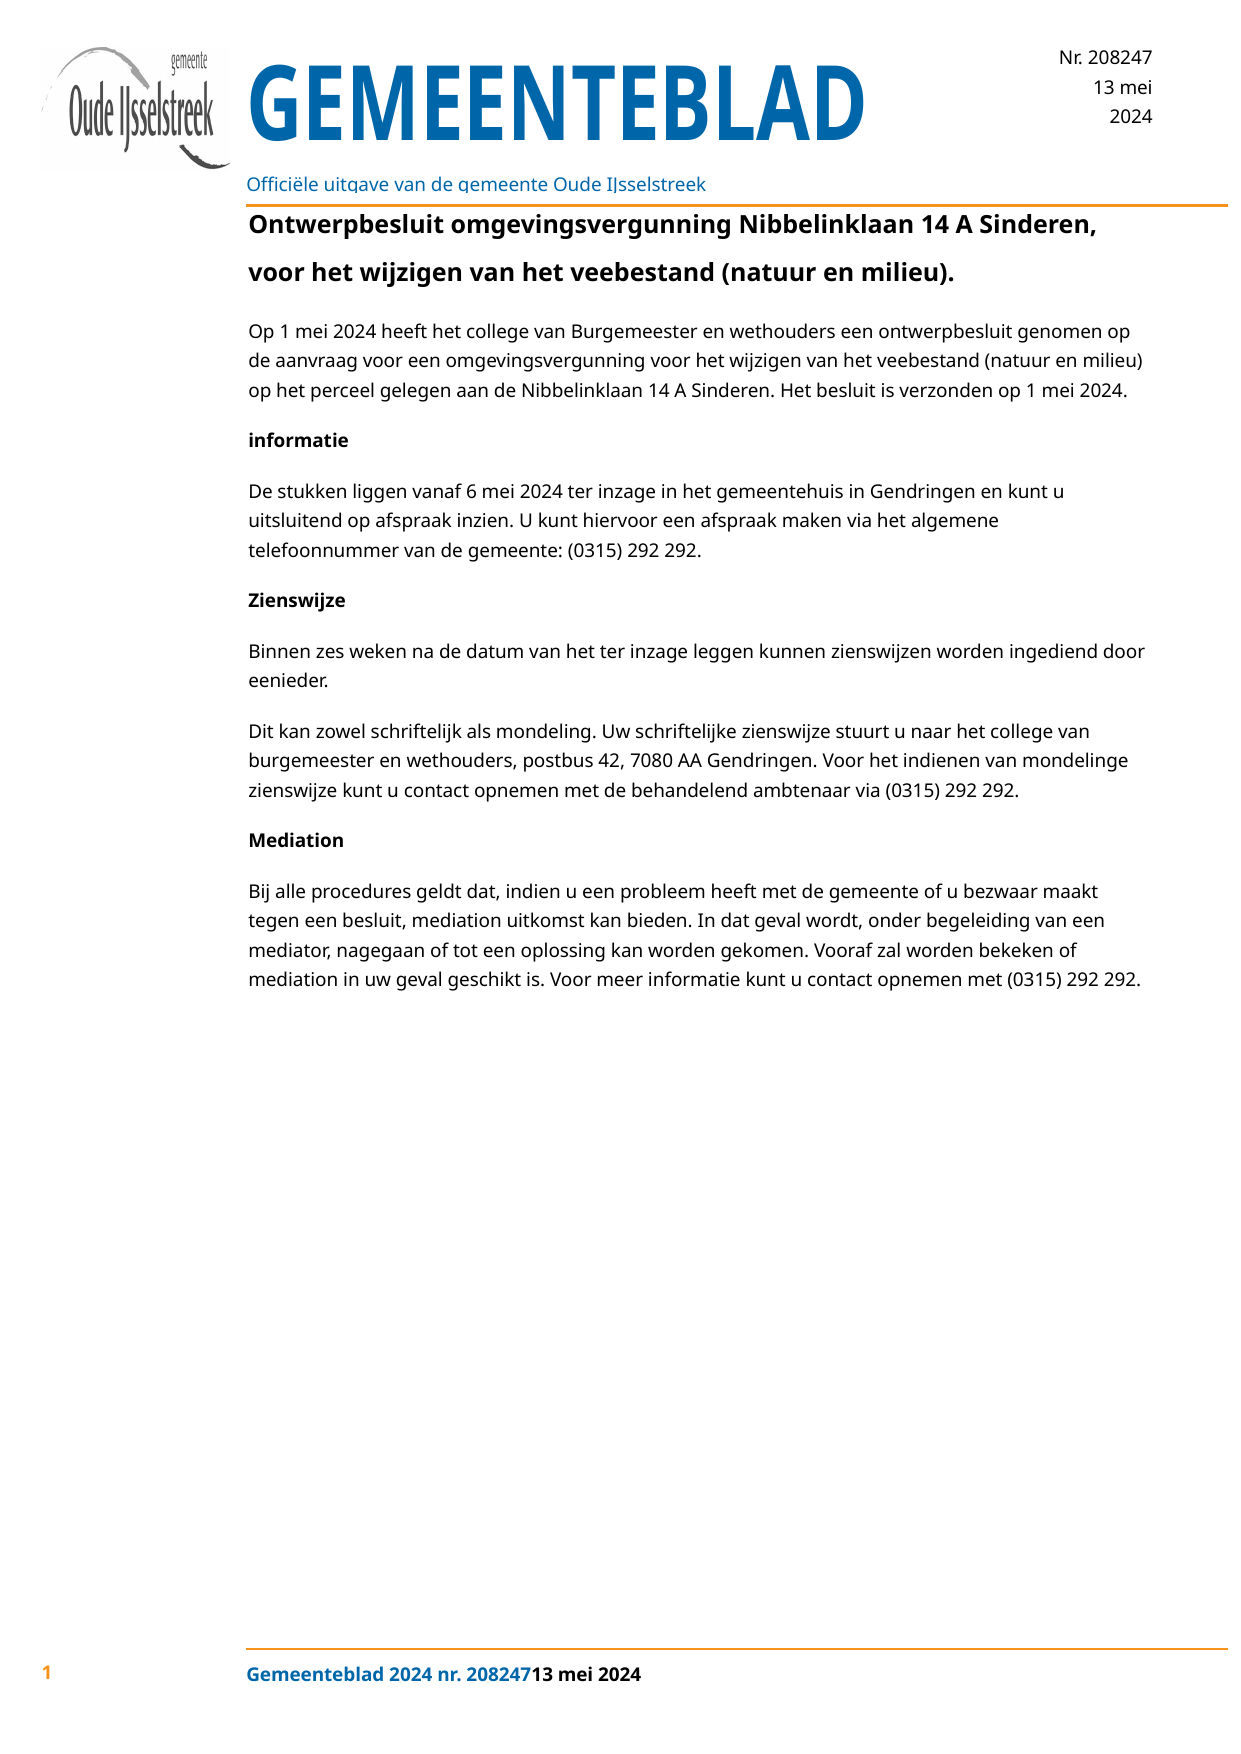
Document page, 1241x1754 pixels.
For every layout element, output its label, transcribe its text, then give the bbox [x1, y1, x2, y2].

text Op 1 mei 2024 heeft het college van Burgemeester en wethouders een ontwerpbesluit genomen op de aanvraag voor een omgevingsvergunning voor het wijzigen van het veebestand (natuur en milieu) op het perceel gelegen aan de Nibbelinklaan 14 A Sinderen. Het besluit is verzonden op 1 mei 2024. [248, 318, 1152, 403]
text Ontwerpbesluit omgevingsvergunning Nibbelinklaan 14 A Sinderen, voor het wijzigen van het veebestand (natuur en milieu). [248, 207, 1152, 288]
text De stukken liggen vanaf 6 mei 2024 ter inzage in het gemeentehuis in Gendringen en kunt u uitsluitend op afspraak inzien. U kunt hiervoor een afspraak maken via het algemene telefoonnummer van de gemeente: (0315) 292 292. [248, 478, 1152, 563]
text Mediation [248, 827, 1152, 853]
text Binnen zes weken na de datum van het ter inzage leggen kunnen zienswijzen worden ingediend door eenieder. [248, 638, 1152, 693]
picture [41, 47, 231, 172]
text Dit kan zowel schriftelijk als mondeling. Uw schriftelijke zienswijze stuurt u naar het college van burgemeester en wethouders, postbus 42, 7080 AA Gendringen. Voor het indienen van mondelinge zienswijze kunt u contact opnemen met de behandelend ambtenaar via (0315) 292 292. [248, 718, 1152, 803]
text informatie [248, 427, 1152, 453]
text Bij alle procedures geldt dat, indien u een probleem heeft met de gemeente of u bezwaar maakt tegen een besluit, mediation uitkomst kan bieden. In dat geval wordt, onder begeleiding van een mediator, nagegaan of tot een oplossing kan worden gekomen. Vooraf zal worden bekeken of mediation in uw geval geschikt is. Voor meer informatie kunt u contact opnemen met (0315) 292 292. [248, 878, 1152, 992]
text Zienswijze [248, 587, 1152, 613]
